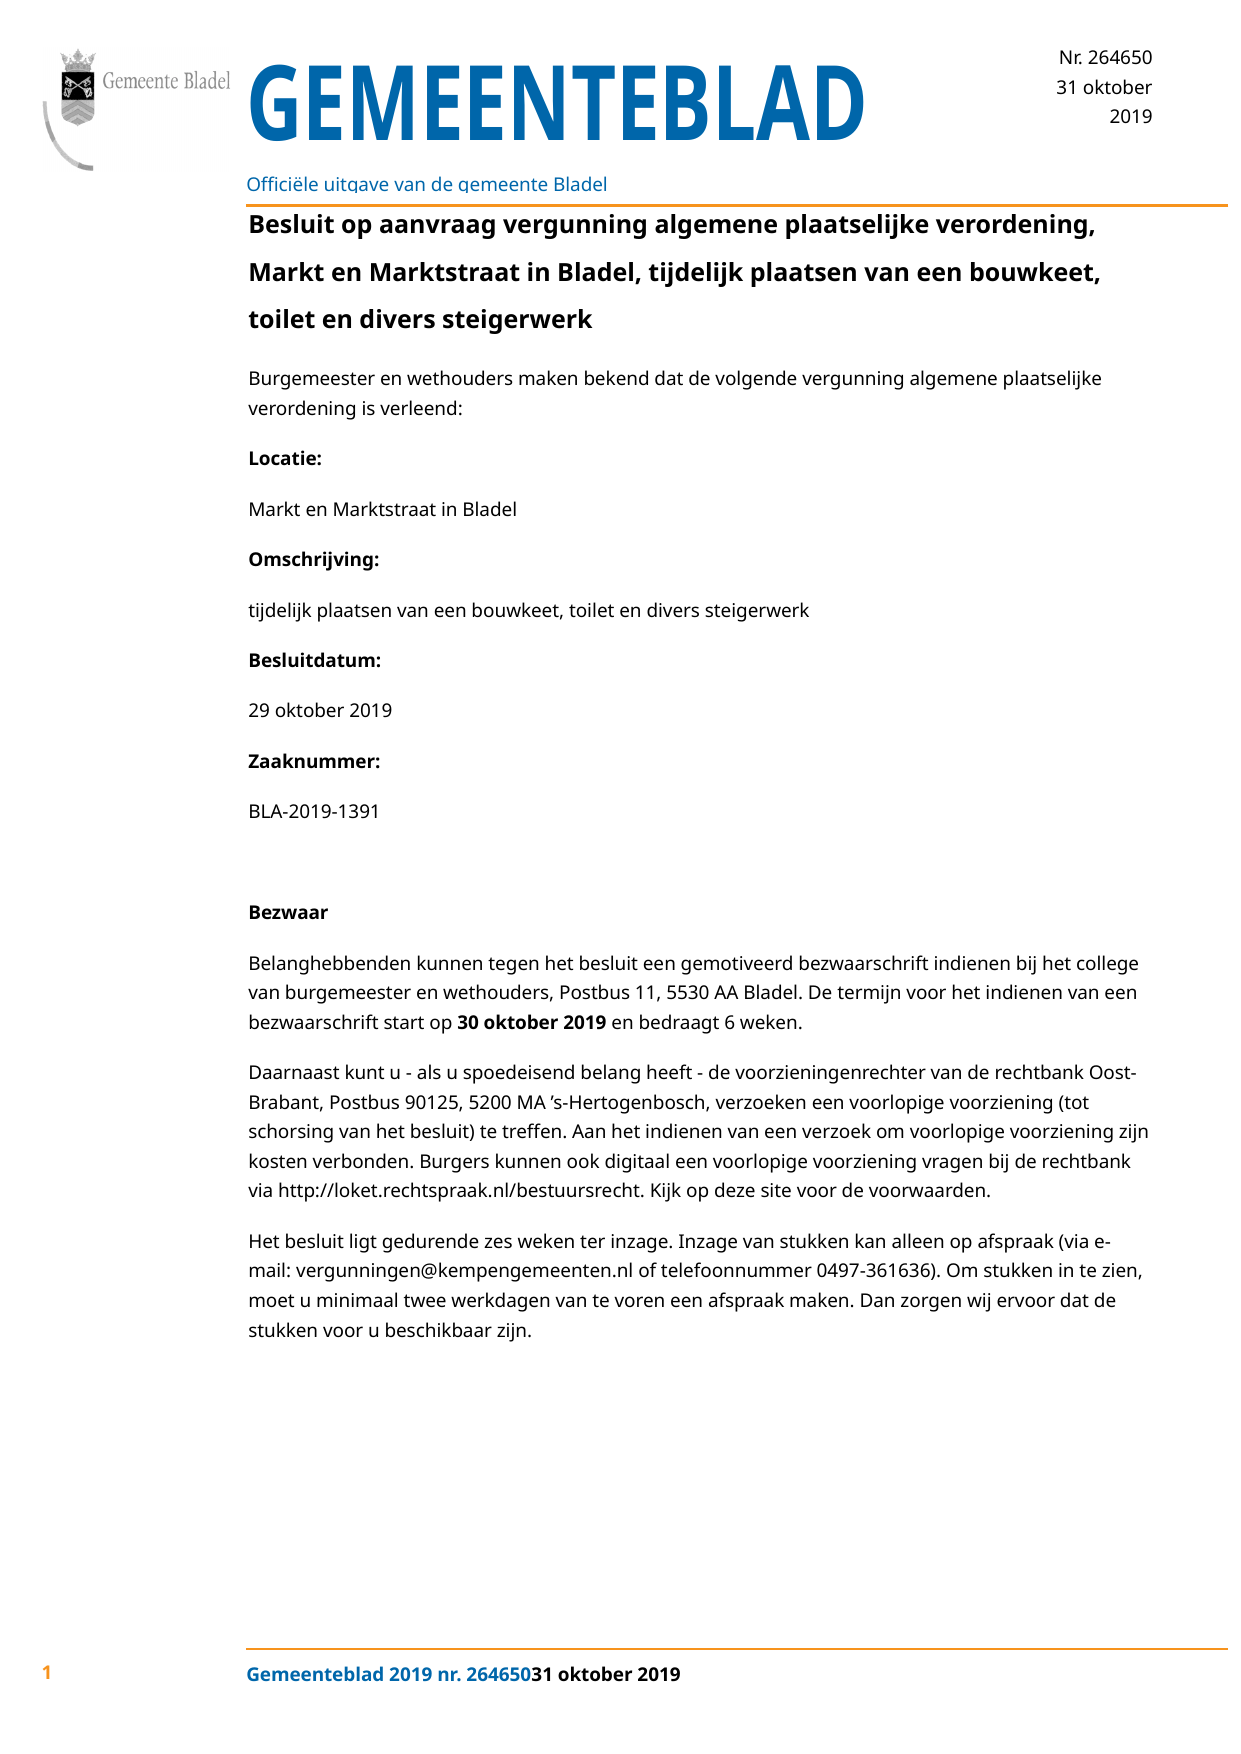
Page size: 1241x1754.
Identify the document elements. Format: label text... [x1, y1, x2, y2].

picture [41, 47, 231, 172]
text Zaaknummer: [248, 748, 1152, 774]
text Bezwaar [248, 899, 1152, 925]
text Omschrijving: [248, 546, 1152, 572]
text Belanghebbenden kunnen tegen het besluit een gemotiveerd bezwaarschrift indienen bij het college van burgemeester en wethouders, Postbus 11, 5530 AA Bladel. De termijn voor het indienen van een bezwaarschrift start op 30 oktober 2019 en bedraagt 6 weken. [248, 950, 1152, 1034]
text Markt en Marktstraat in Bladel [248, 496, 1152, 522]
text Het besluit ligt gedurende zes weken ter inzage. Inzage van stukken kan alleen op afspraak (via e-mail: vergunningen@kempengemeenten.nl of telefoonnummer 0497-361636). Om stukken in te zien, moet u minimaal twee werkdagen van te voren een afspraak maken. Dan zorgen wij ervoor dat de stukken voor u beschikbaar zijn. [248, 1228, 1152, 1342]
text 29 oktober 2019 [248, 698, 1152, 723]
text BLA-2019-1391 [248, 798, 1152, 824]
text Besluitdatum: [248, 647, 1152, 673]
text Locatie: [248, 446, 1152, 471]
text tijdelijk plaatsen van een bouwkeet, toilet en divers steigerwerk [248, 597, 1152, 622]
text Daarnaast kunt u - als u spoedeisend belang heeft - de voorzieningenrechter van de rechtbank Oost-Brabant, Postbus 90125, 5200 MA ’s-Hertogenbosch, verzoeken een voorlopige voorziening (tot schorsing van het besluit) te treffen. Aan het indienen van een verzoek om voorlopige voorziening zijn kosten verbonden. Burgers kunnen ook digitaal een voorlopige voorziening vragen bij de rechtbank via http://loket.rechtspraak.nl/bestuursrecht. Kijk op deze site voor de voorwaarden. [248, 1059, 1152, 1203]
text Besluit op aanvraag vergunning algemene plaatselijke verordening, Markt en Marktstraat in Bladel, tijdelijk plaatsen van een bouwkeet, toilet en divers steigerwerk [248, 207, 1152, 336]
text Burgemeester en wethouders maken bekend dat de volgende vergunning algemene plaatselijke verordening is verleend: [248, 366, 1152, 421]
